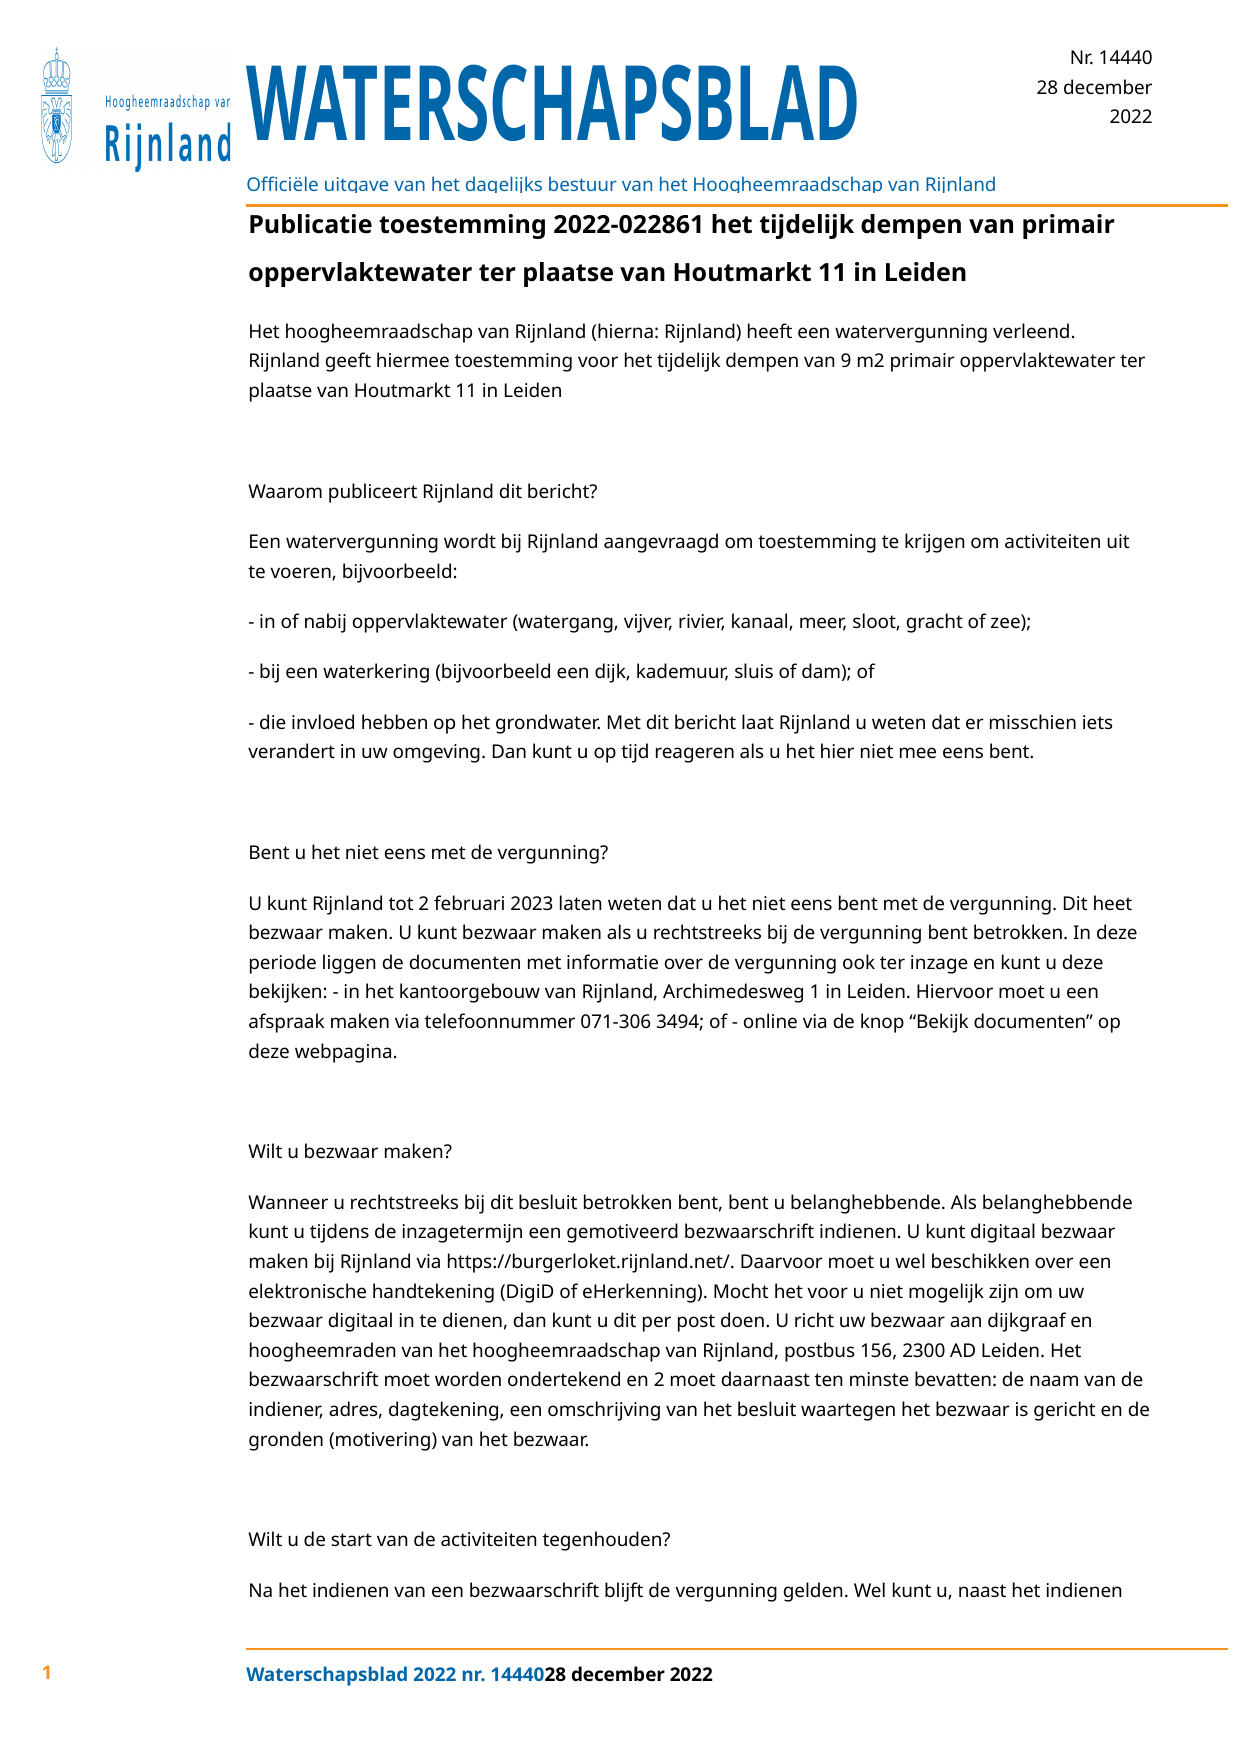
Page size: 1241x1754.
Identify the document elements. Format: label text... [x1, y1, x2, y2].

text - bij een waterkering (bijvoorbeeld een dijk, kademuur, sluis of dam); of [248, 659, 1152, 684]
text Een watervergunning wordt bij Rijnland aangevraagd om toestemming te krijgen om activiteiten uit te voeren, bijvoorbeeld: [248, 528, 1152, 584]
text Wilt u de start van de activiteiten tegenhouden? [248, 1527, 1152, 1552]
text Waarom publiceert Rijnland dit bericht? [248, 478, 1152, 504]
text Na het indienen van een bezwaarschrift blijft de vergunning gelden. Wel kunt u, naast het indienen [248, 1577, 1152, 1603]
text Bent u het niet eens met de vergunning? [248, 839, 1152, 865]
text Publicatie toestemming 2022-022861 het tijdelijk dempen van primair oppervlaktewater ter plaatse van Houtmarkt 11 in Leiden [248, 207, 1152, 288]
picture [41, 47, 231, 172]
text - in of nabij oppervlaktewater (watergang, vijver, rivier, kanaal, meer, sloot, gracht of zee); [248, 608, 1152, 634]
text Wilt u bezwaar maken? [248, 1139, 1152, 1164]
text U kunt Rijnland tot 2 februari 2023 laten weten dat u het niet eens bent met de vergunning. Dit heet bezwaar maken. U kunt bezwaar maken als u rechtstreeks bij de vergunning bent betrokken. In deze periode liggen de documenten met informatie over de vergunning ook ter inzage en kunt u deze bekijken: - in het kantoorgebouw van Rijnland, Archimedesweg 1 in Leiden. Hiervoor moet u een afspraak maken via telefoonnummer 071-306 3494; of - online via de knop “Bekijk documenten” op deze webpagina. [248, 890, 1152, 1064]
text - die invloed hebben op het grondwater. Met dit bericht laat Rijnland u weten dat er misschien iets verandert in uw omgeving. Dan kunt u op tijd reageren als u het hier niet mee eens bent. [248, 709, 1152, 764]
text Het hoogheemraadschap van Rijnland (hierna: Rijnland) heeft een watervergunning verleend. Rijnland geeft hiermee toestemming voor het tijdelijk dempen van 9 m2 primair oppervlaktewater ter plaatse van Houtmarkt 11 in Leiden [248, 318, 1152, 403]
text Wanneer u rechtstreeks bij dit besluit betrokken bent, bent u belanghebbende. Als belanghebbende kunt u tijdens de inzagetermijn een gemotiveerd bezwaarschrift indienen. U kunt digitaal bezwaar maken bij Rijnland via https://burgerloket.rijnland.net/. Daarvoor moet u wel beschikken over een elektronische handtekening (DigiD of eHerkenning). Mocht het voor u niet mogelijk zijn om uw bezwaar digitaal in te dienen, dan kunt u dit per post doen. U richt uw bezwaar aan dijkgraaf en hoogheemraden van het hoogheemraadschap van Rijnland, postbus 156, 2300 AD Leiden. Het bezwaarschrift moet worden ondertekend en 2 moet daarnaast ten minste bevatten: de naam van de indiener, adres, dagtekening, een omschrijving van het besluit waartegen het bezwaar is gericht en de gronden (motivering) van het bezwaar. [248, 1189, 1152, 1452]
